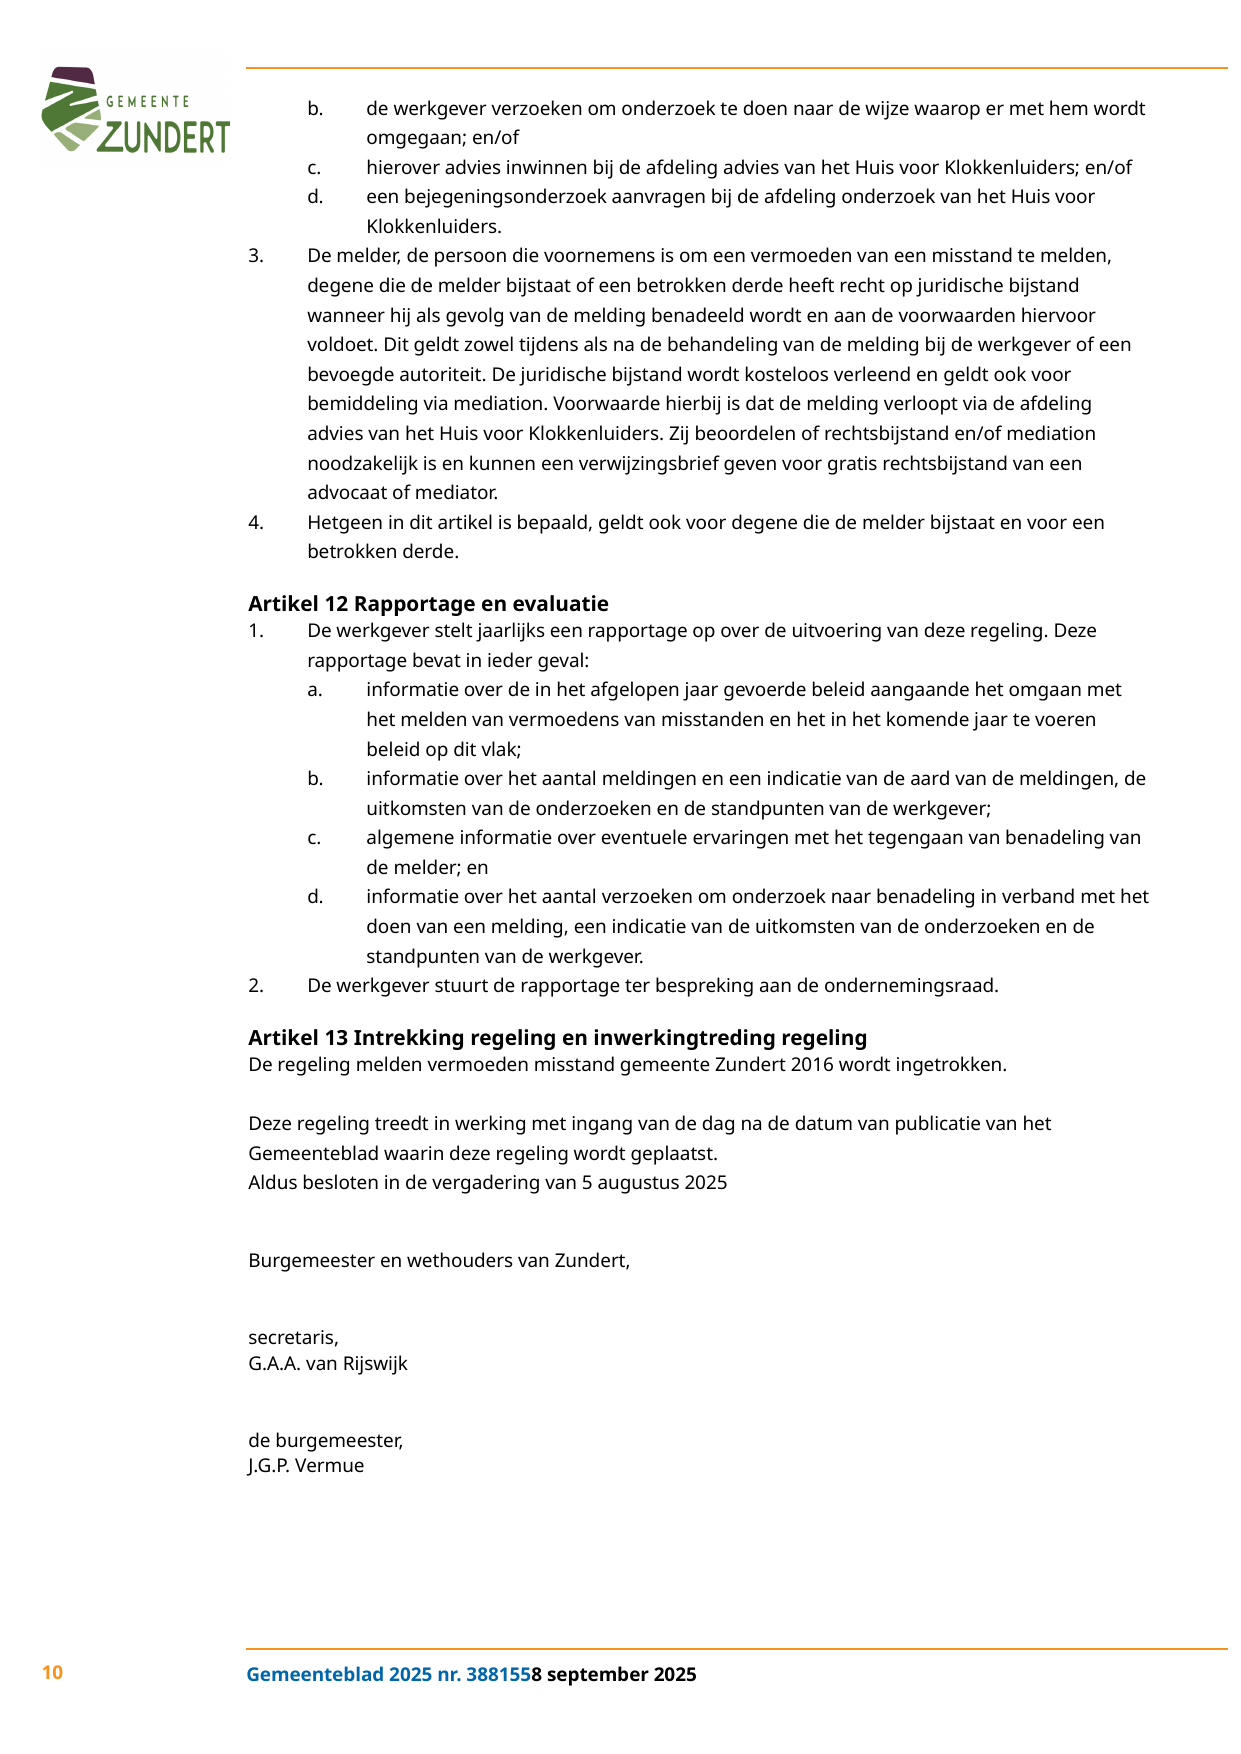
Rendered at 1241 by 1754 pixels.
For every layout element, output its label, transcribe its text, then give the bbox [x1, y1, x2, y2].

text Deze regeling treedt in werking met ingang van de dag na de datum van publicatie van het Gemeenteblad waarin deze regeling wordt geplaatst. [248, 1110, 1152, 1166]
text J.G.P. Vermue [248, 1453, 1152, 1478]
list informatie over het aantal verzoeken om onderzoek naar benadeling in verband met het doen van een melding, een indicatie van de uitkomsten van de onderzoeken en de standpunten van de werkgever. [307, 884, 1152, 968]
list De melder, de persoon die voornemens is om een vermoeden van een misstand te melden, degene die de melder bijstaat of een betrokken derde heeft recht op juridische bijstand wanneer hij als gevolg van de melding benadeeld wordt en aan de voorwaarden hiervoor voldoet. Dit geldt zowel tijdens als na de behandeling van de melding bij de werkgever of een bevoegde autoriteit. De juridische bijstand wordt kosteloos verleend en geldt ook voor bemiddeling via mediation. Voorwaarde hierbij is dat de melding verloopt via de afdeling advies van het Huis voor Klokkenluiders. Zij beoordelen of rechtsbijstand en/of mediation noodzakelijk is en kunnen een verwijzingsbrief geven voor gratis rechtsbijstand van een advocaat of mediator. [248, 243, 1152, 505]
list een bejegeningsonderzoek aanvragen bij de afdeling onderzoek van het Huis voor Klokkenluiders. [307, 183, 1152, 239]
list de werkgever verzoeken om onderzoek te doen naar de wijze waarop er met hem wordt omgegaan; en/of [307, 95, 1152, 150]
text Aldus besloten in de vergadering van 5 augustus 2025 [248, 1169, 1152, 1195]
text secretaris, [248, 1324, 1152, 1350]
text Burgemeester en wethouders van Zundert, [248, 1247, 1152, 1272]
text de burgemeester, [248, 1427, 1152, 1453]
list hierover advies inwinnen bij de afdeling advies van het Huis voor Klokkenluiders; en/of [307, 154, 1152, 180]
list algemene informatie over eventuele ervaringen met het tegengaan van benadeling van de melder; en [307, 824, 1152, 880]
list informatie over het aantal meldingen en een indicatie van de aard van de meldingen, de uitkomsten van de onderzoeken en de standpunten van de werkgever; [307, 765, 1152, 821]
list Hetgeen in dit artikel is bepaald, geldt ook voor degene die de melder bijstaat en voor een betrokken derde. [248, 509, 1152, 564]
picture [41, 47, 231, 172]
text De regeling melden vermoeden misstand gemeente Zundert 2016 wordt ingetrokken. [248, 1051, 1152, 1077]
list informatie over de in het afgelopen jaar gevoerde beleid aangaande het omgaan met het melden van vermoedens van misstanden en het in het komende jaar te voeren beleid op dit vlak; [307, 677, 1152, 761]
text G.A.A. van Rijswijk [248, 1350, 1152, 1375]
list De werkgever stuurt de rapportage ter bespreking aan de ondernemingsraad. [248, 972, 1152, 998]
list De werkgever stelt jaarlijks een rapportage op over de uitvoering van deze regeling. Deze rapportage bevat in ieder geval: [248, 617, 1152, 673]
text Artikel 13 Intrekking regeling en inwerkingtreding regeling [248, 1023, 1152, 1051]
text Artikel 12 Rapportage en evaluatie [248, 589, 1152, 617]
